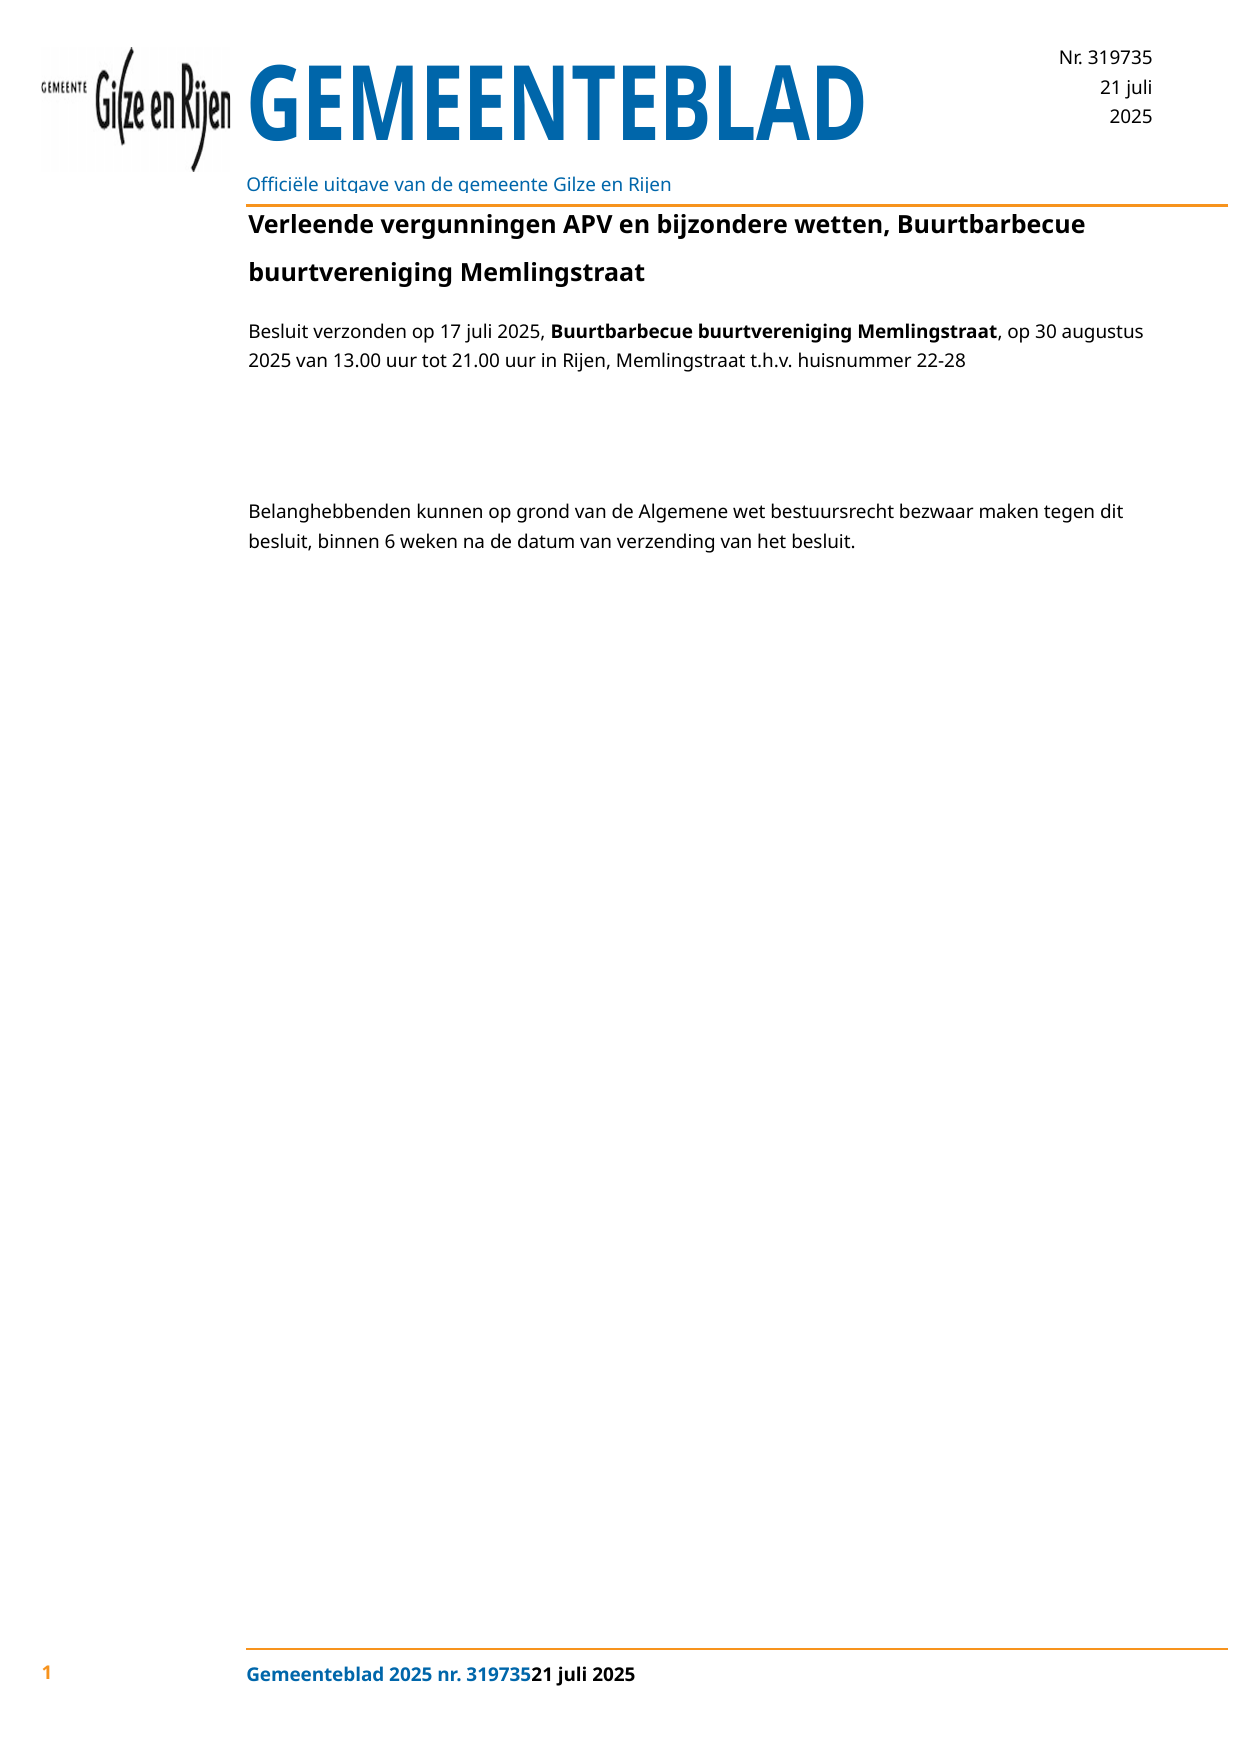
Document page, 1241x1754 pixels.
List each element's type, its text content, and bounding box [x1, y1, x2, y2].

text Besluit verzonden op 17 juli 2025, Buurtbarbecue buurtvereniging Memlingstraat, op 30 augustus 2025 van 13.00 uur tot 21.00 uur in Rijen, Memlingstraat t.h.v. huisnummer 22-28 [248, 318, 1152, 373]
text Belanghebbenden kunnen op grond van de Algemene wet bestuursrecht bezwaar maken tegen dit besluit, binnen 6 weken na de datum van verzending van het besluit. [248, 499, 1152, 554]
text Verleende vergunningen APV en bijzondere wetten, Buurtbarbecue buurtvereniging Memlingstraat [248, 207, 1152, 288]
picture [41, 47, 231, 172]
